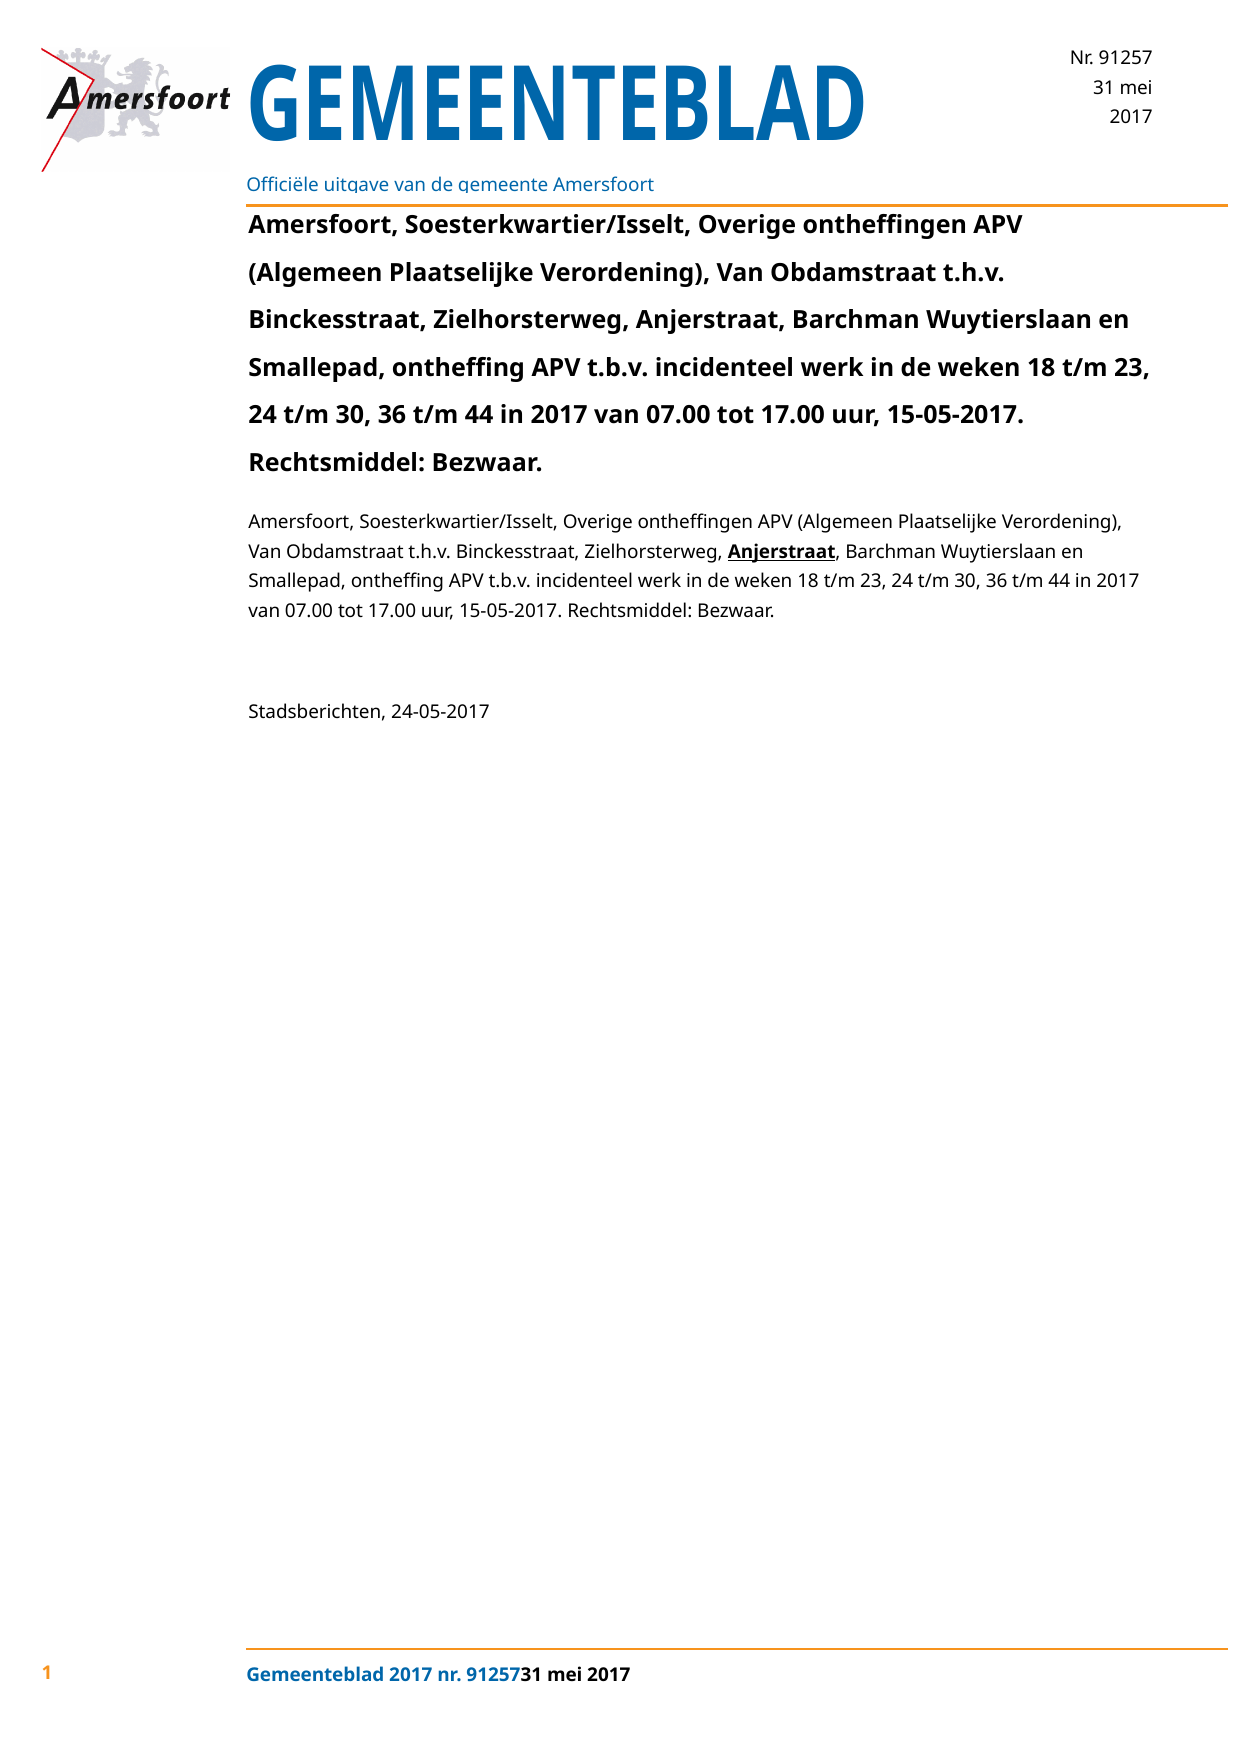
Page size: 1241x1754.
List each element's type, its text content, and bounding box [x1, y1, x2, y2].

text Stadsberichten, 24-05-2017 [248, 698, 1152, 724]
text Amersfoort, Soesterkwartier/Isselt, Overige ontheffingen APV (Algemeen Plaatselijke Verordening), Van Obdamstraat t.h.v. Binckesstraat, Zielhorsterweg, Anjerstraat, Barchman Wuytierslaan en Smallepad, ontheffing APV t.b.v. incidenteel werk in de weken 18 t/m 23, 24 t/m 30, 36 t/m 44 in 2017 van 07.00 tot 17.00 uur, 15-05-2017. Rechtsmiddel: Bezwaar. [248, 508, 1152, 623]
picture [41, 47, 231, 172]
text Amersfoort, Soesterkwartier/Isselt, Overige ontheffingen APV (Algemeen Plaatselijke Verordening), Van Obdamstraat t.h.v. Binckesstraat, Zielhorsterweg, Anjerstraat, Barchman Wuytierslaan en Smallepad, ontheffing APV t.b.v. incidenteel werk in de weken 18 t/m 23, 24 t/m 30, 36 t/m 44 in 2017 van 07.00 tot 17.00 uur, 15-05-2017. Rechtsmiddel: Bezwaar. [248, 207, 1152, 479]
